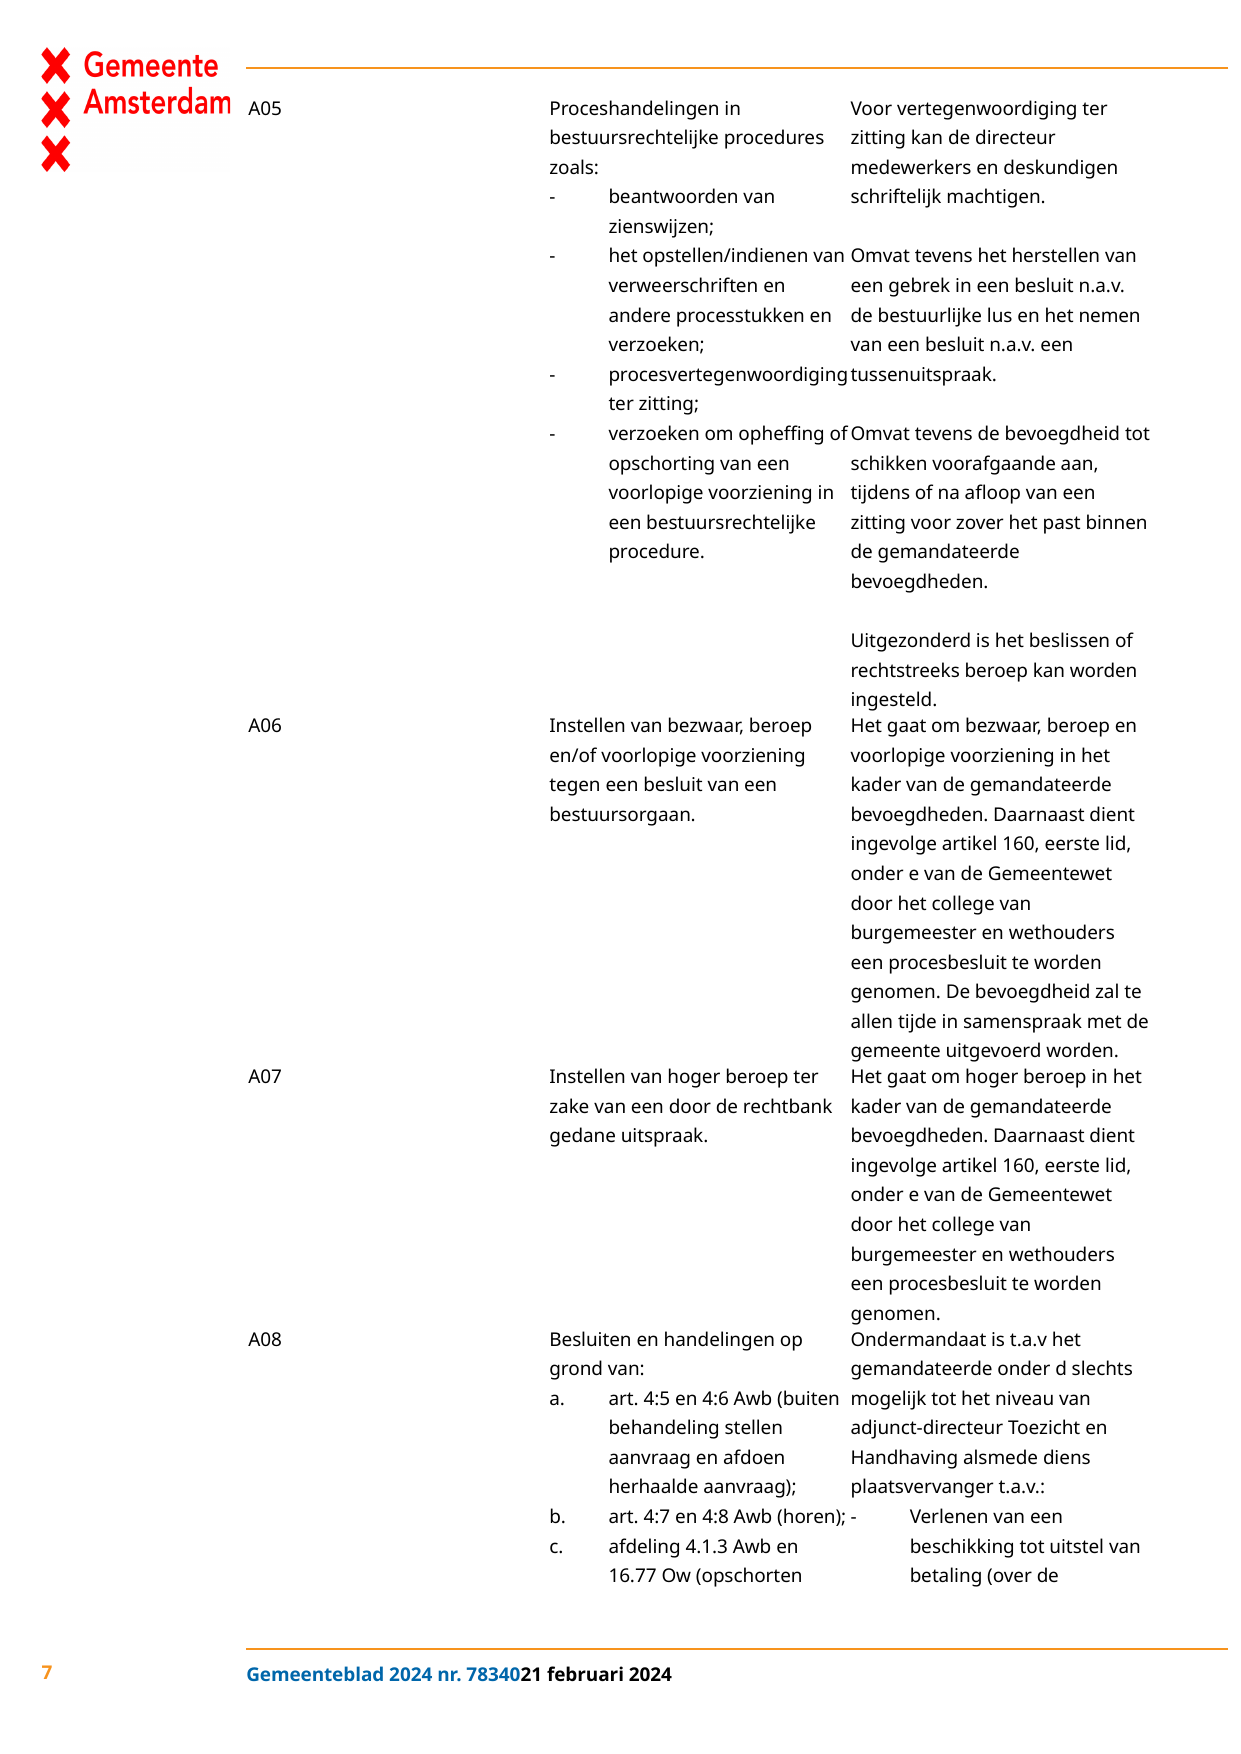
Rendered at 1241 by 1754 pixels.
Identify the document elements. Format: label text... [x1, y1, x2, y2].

table_cell A05 [248, 95, 549, 712]
table_cell Instellen van hoger beroep ter zake van een door de rechtbank gedane uitspraak. [549, 1063, 850, 1326]
table_cell Het gaat om hoger beroep in het kader van de gemandateerde bevoegdheden. Daarnaast dient ingevolge artikel 160, eerste lid, onder e van de Gemeentewet door het college van burgemeester en wethouders een procesbesluit te worden genomen. [850, 1063, 1152, 1326]
table_cell Ondermandaat is t.a.v het gemandateerde onder d slechts mogelijk tot het niveau van adjunct-directeur Toezicht en Handhaving alsmede diens plaatsvervanger t.a.v.: Verlenen van een beschikking tot uitstel van betaling (over de [850, 1326, 1152, 1588]
table_cell Voor vertegenwoordiging ter zitting kan de directeur medewerkers en deskundigen schriftelijk machtigen. Omvat tevens het herstellen van een gebrek in een besluit n.a.v. de bestuurlijke lus en het nemen van een besluit n.a.v. een tussenuitspraak. Omvat tevens de bevoegdheid tot schikken voorafgaande aan, tijdens of na afloop van een zitting voor zover het past binnen de gemandateerde bevoegdheden. Uitgezonderd is het beslissen of rechtstreeks beroep kan worden ingesteld. [850, 95, 1152, 712]
table_cell Instellen van bezwaar, beroep en/of voorlopige voorziening tegen een besluit van een bestuursorgaan. [549, 712, 850, 1063]
table_cell A06 [248, 712, 549, 1063]
table_cell A08 [248, 1326, 549, 1588]
table_cell Besluiten en handelingen op grond van: art. 4:5 en 4:6 Awb (buiten behandeling stellen aanvraag en afdoen herhaalde aanvraag); art. 4:7 en 4:8 Awb (horen); afdeling 4.1.3 Awb en 16.77 Ow (opschorten [549, 1326, 850, 1588]
table_cell Het gaat om bezwaar, beroep en voorlopige voorziening in het kader van de gemandateerde bevoegdheden. Daarnaast dient ingevolge artikel 160, eerste lid, onder e van de Gemeentewet door het college van burgemeester en wethouders een procesbesluit te worden genomen. De bevoegdheid zal te allen tijde in samenspraak met de gemeente uitgevoerd worden. [850, 712, 1152, 1063]
picture [41, 47, 231, 172]
table_cell A07 [248, 1063, 549, 1326]
table_cell Proceshandelingen in bestuursrechtelijke procedures zoals: beantwoorden van zienswijzen; het opstellen/indienen van verweerschriften en andere processtukken en verzoeken; procesvertegenwoordiging ter zitting; verzoeken om opheffing of opschorting van een voorlopige voorziening in een bestuursrechtelijke procedure. [549, 95, 850, 712]
